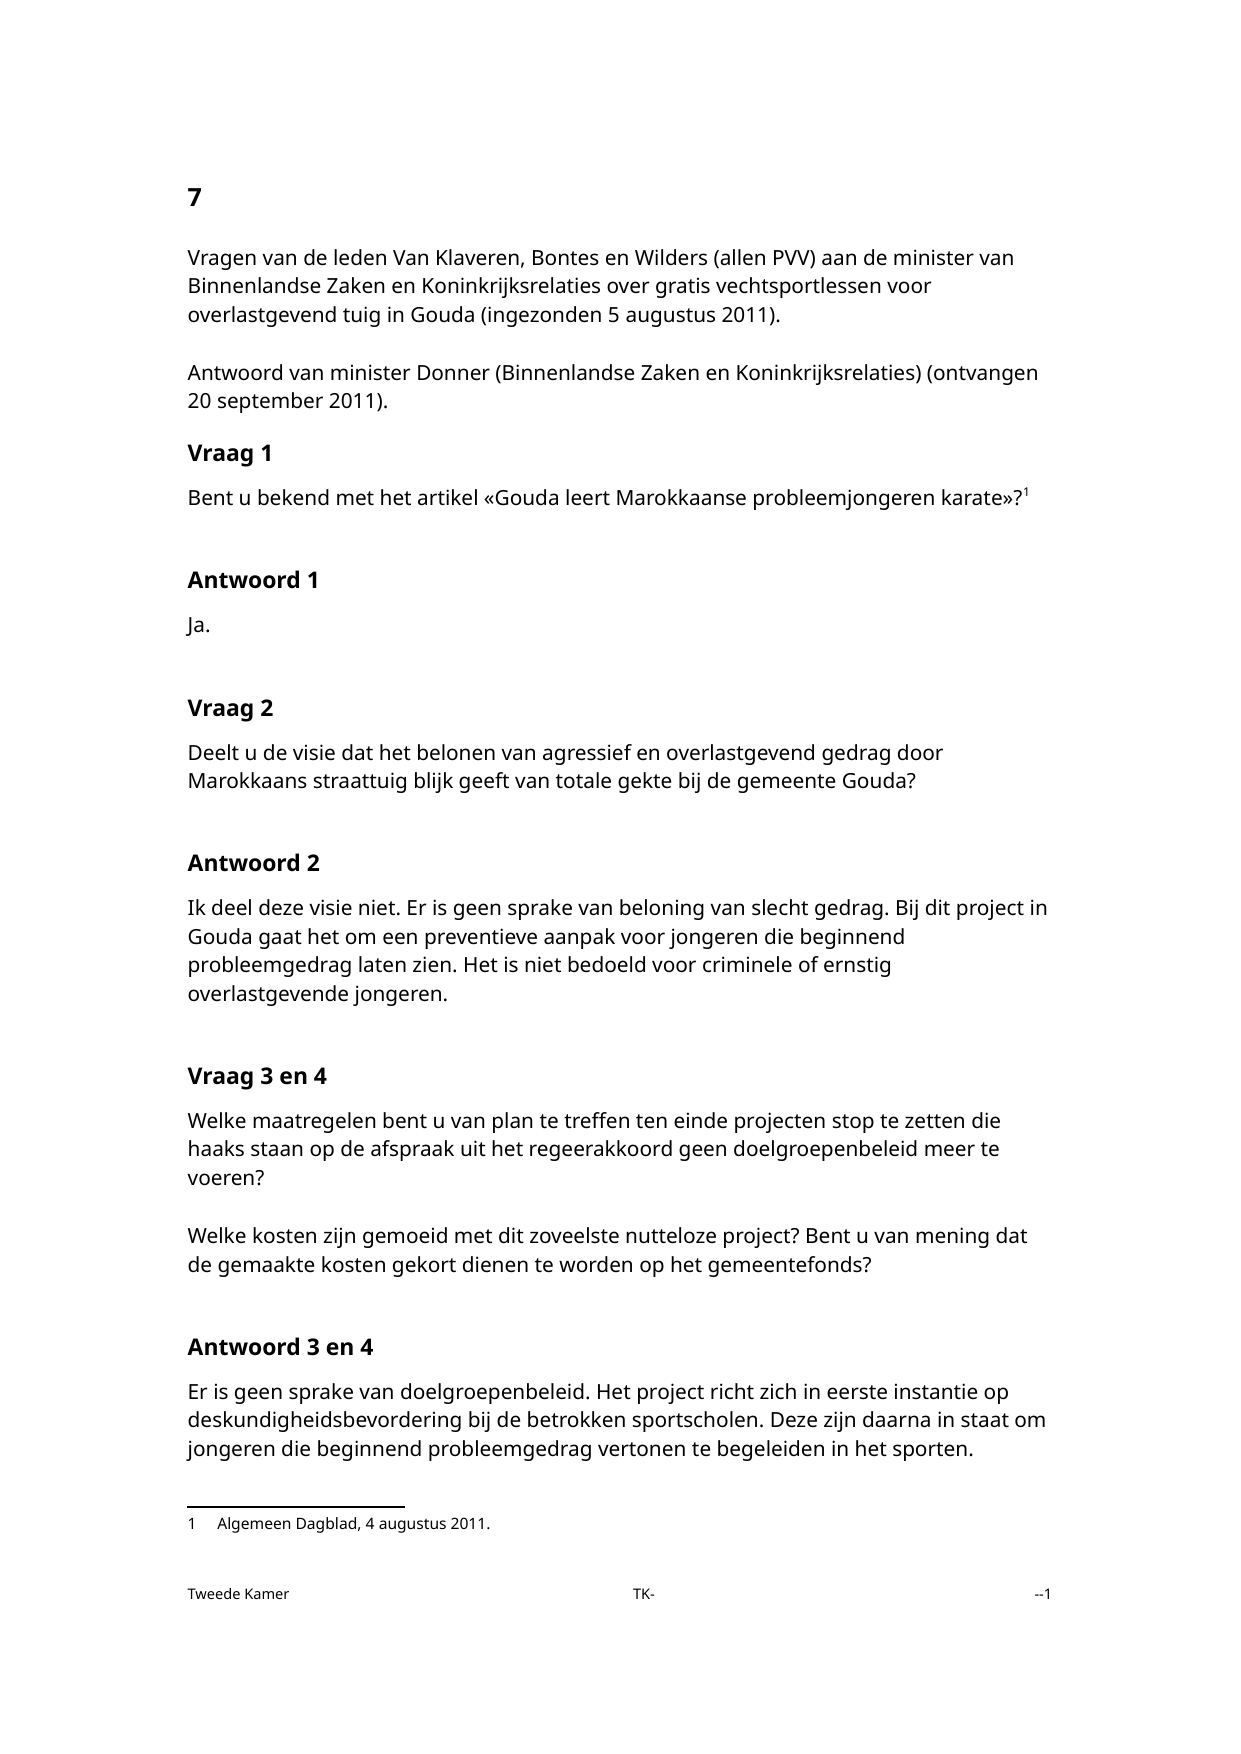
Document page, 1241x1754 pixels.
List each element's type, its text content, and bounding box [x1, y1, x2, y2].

subtitle Antwoord 1 [187, 564, 1053, 596]
text Er is geen sprake van doelgroepenbeleid. Het project richt zich in eerste instantie op deskundigheidsbevordering bij de betrokken sportscholen. Deze zijn daarna in staat om jongeren die beginnend probleemgedrag vertonen te begeleiden in het sporten. [187, 1377, 1053, 1462]
text Welke maatregelen bent u van plan te treffen ten einde projecten stop te zetten die haaks staan op de afspraak uit het regeerakkoord geen doelgroepenbeleid meer te voeren? [187, 1106, 1053, 1191]
subtitle Antwoord 2 [187, 847, 1053, 878]
subtitle Antwoord 3 en 4 [187, 1331, 1053, 1362]
text Algemeen Dagblad, 4 augustus 2011. [187, 1506, 1053, 1534]
subtitle Vraag 3 en 4 [187, 1060, 1053, 1091]
text Welke kosten zijn gemoeid met dit zoveelste nutteloze project? Bent u van mening dat de gemaakte kosten gekort dienen te worden op het gemeentefonds? [187, 1221, 1053, 1278]
text Antwoord van minister Donner (Binnenlandse Zaken en Koninkrijksrelaties) (ontvangen 20 september 2011). [187, 358, 1053, 415]
subtitle Vraag 1 [187, 437, 1053, 468]
subtitle Vraag 2 [187, 692, 1053, 723]
text 7 [187, 179, 1053, 213]
text Bent u bekend met het artikel «Gouda leert Marokkaanse probleemjongeren karate»? [187, 483, 1053, 512]
text Deelt u de visie dat het belonen van agressief en overlastgevend gedrag door Marokkaans straattuig blijk geeft van totale gekte bij de gemeente Gouda? [187, 738, 1053, 795]
text Ik deel deze visie niet. Er is geen sprake van beloning van slecht gedrag. Bij dit project in Gouda gaat het om een preventieve aanpak voor jongeren die beginnend probleemgedrag laten zien. Het is niet bedoeld voor criminele of ernstig overlastgevende jongeren. [187, 893, 1053, 1007]
text Ja. [187, 611, 1053, 639]
text Vragen van de leden Van Klaveren, Bontes en Wilders (allen PVV) aan de minister van Binnenlandse Zaken en Koninkrijksrelaties over gratis vechtsportlessen voor overlastgevend tuig in Gouda (ingezonden 5 augustus 2011). [187, 243, 1053, 328]
